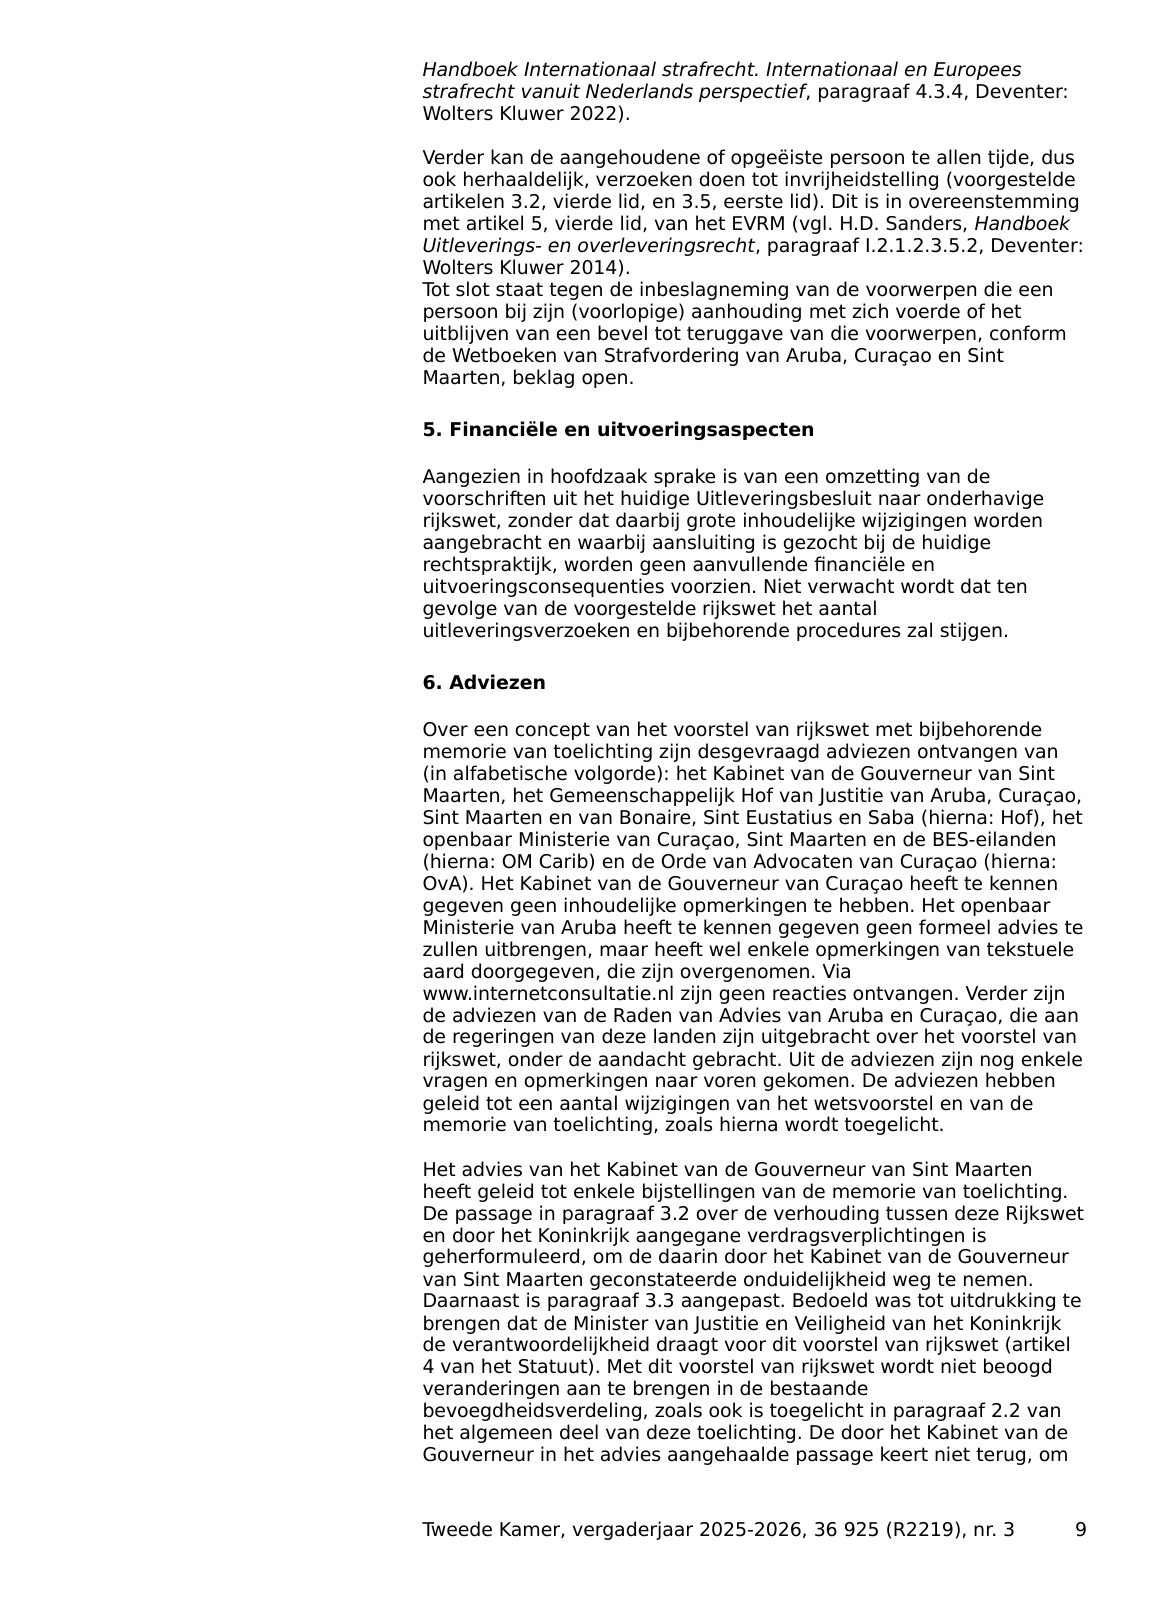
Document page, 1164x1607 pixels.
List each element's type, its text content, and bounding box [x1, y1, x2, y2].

text Aangezien in hoofdzaak sprake is van een omzetting van de voorschriften uit het huidige Uitleveringsbesluit naar onderhavige rijkswet, zonder dat daarbij grote inhoudelijke wijzigingen worden aangebracht en waarbij aansluiting is gezocht bij de huidige rechtspraktijk, worden geen aanvullende financiële en uitvoeringsconsequenties voorzien. Niet verwacht wordt dat ten gevolge van de voorgestelde rijkswet het aantal uitleveringsverzoeken en bijbehorende procedures zal stijgen. [422, 466, 1087, 642]
text Handboek Internationaal strafrecht. Internationaal en Europees strafrecht vanuit Nederlands perspectief, paragraaf 4.3.4, Deventer: Wolters Kluwer 2022). [422, 59, 1087, 125]
text Tot slot staat tegen de inbeslagneming van de voorwerpen die een persoon bij zijn (voorlopige) aanhouding met zich voerde of het uitblijven van een bevel tot teruggave van die voorwerpen, conform de Wetboeken van Strafvordering van Aruba, Curaçao en Sint Maarten, beklag open. [422, 279, 1087, 389]
subtitle 6. Adviezen [422, 672, 1087, 694]
text Het advies van het Kabinet van de Gouverneur van Sint Maarten heeft geleid tot enkele bijstellingen van de memorie van toelichting. De passage in paragraaf 3.2 over de verhouding tussen deze Rijkswet en door het Koninkrijk aangegane verdragsverplichtingen is geherformuleerd, om de daarin door het Kabinet van de Gouverneur van Sint Maarten geconstateerde onduidelijkheid weg te nemen. Daarnaast is paragraaf 3.3 aangepast. Bedoeld was tot uitdrukking te brengen dat de Minister van Justitie en Veiligheid van het Koninkrijk de verantwoordelijkheid draagt voor dit voorstel van rijkswet (artikel 4 van het Statuut). Met dit voorstel van rijkswet wordt niet beoogd veranderingen aan te brengen in de bestaande bevoegdheidsverdeling, zoals ook is toegelicht in paragraaf 2.2 van het algemeen deel van deze toelichting. De door het Kabinet van de Gouverneur in het advies aangehaalde passage keert niet terug, om [422, 1158, 1087, 1466]
subtitle 5. Financiële en uitvoeringsaspecten [422, 419, 1087, 441]
text Over een concept van het voorstel van rijkswet met bijbehorende memorie van toelichting zijn desgevraagd adviezen ontvangen van (in alfabetische volgorde): het Kabinet van de Gouverneur van Sint Maarten, het Gemeenschappelijk Hof van Justitie van Aruba, Curaçao, Sint Maarten en van Bonaire, Sint Eustatius en Saba (hierna: Hof), het openbaar Ministerie van Curaçao, Sint Maarten en de BES-eilanden (hierna: OM Carib) en de Orde van Advocaten van Curaçao (hierna: OvA). Het Kabinet van de Gouverneur van Curaçao heeft te kennen gegeven geen inhoudelijke opmerkingen te hebben. Het openbaar Ministerie van Aruba heeft te kennen gegeven geen formeel advies te zullen uitbrengen, maar heeft wel enkele opmerkingen van tekstuele aard doorgegeven, die zijn overgenomen. Via www.internetconsultatie.nl zijn geen reacties ontvangen. Verder zijn de adviezen van de Raden van Advies van Aruba en Curaçao, die aan de regeringen van deze landen zijn uitgebracht over het voorstel van rijkswet, onder de aandacht gebracht. Uit de adviezen zijn nog enkele vragen en opmerkingen naar voren gekomen. De adviezen hebben geleid tot een aantal wijzigingen van het wetsvoorstel en van de memorie van toelichting, zoals hierna wordt toegelicht. [422, 719, 1087, 1136]
text Verder kan de aangehoudene of opgeëiste persoon te allen tijde, dus ook herhaaldelijk, verzoeken doen tot invrijheidstelling (voorgestelde artikelen 3.2, vierde lid, en 3.5, eerste lid). Dit is in overeenstemming met artikel 5, vierde lid, van het EVRM (vgl. H.D. Sanders, Handboek Uitleverings- en overleveringsrecht, paragraaf I.2.1.2.3.5.2, Deventer: Wolters Kluwer 2014). [422, 147, 1087, 279]
